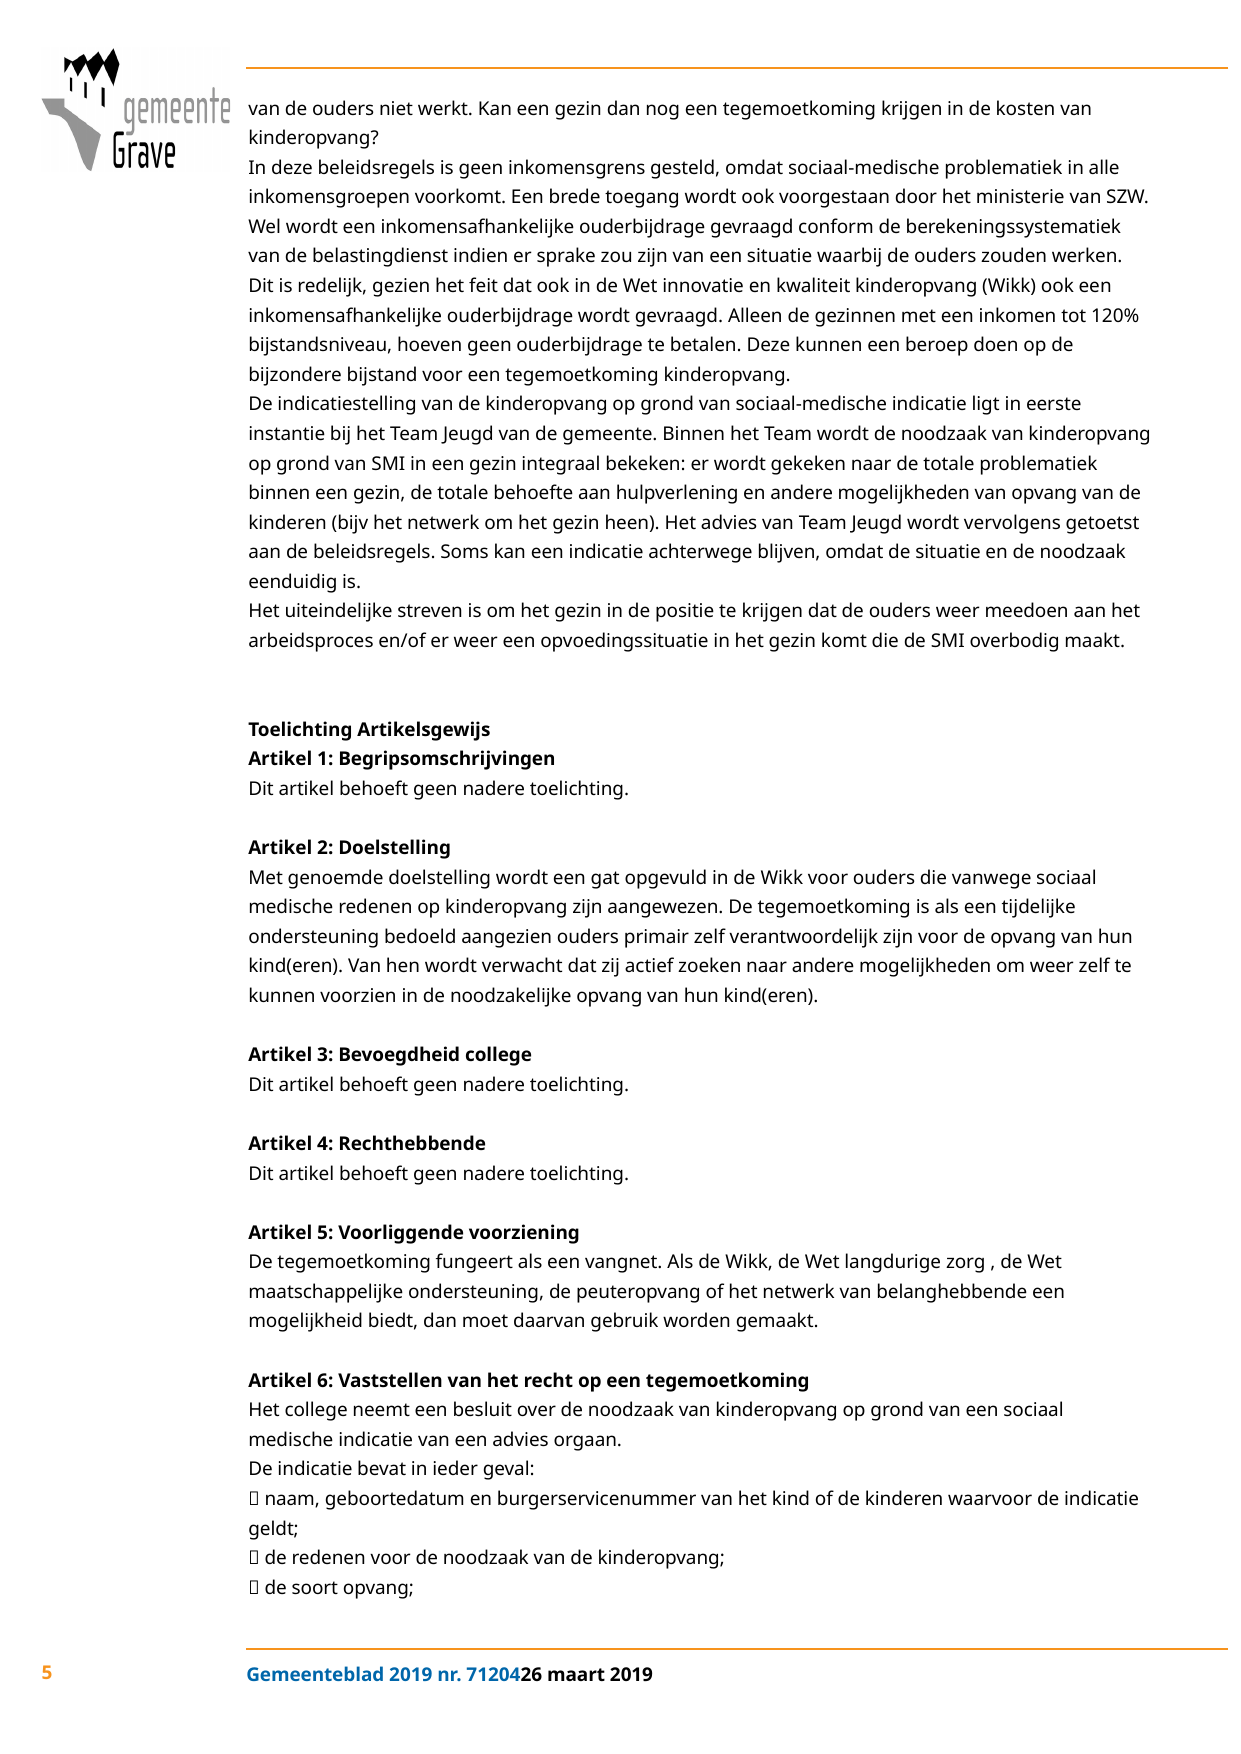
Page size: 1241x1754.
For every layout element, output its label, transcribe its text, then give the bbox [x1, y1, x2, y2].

text Dit is redelijk, gezien het feit dat ook in de Wet innovatie en kwaliteit kinderopvang (Wikk) ook een inkomensafhankelijke ouderbijdrage wordt gevraagd. Alleen de gezinnen met een inkomen tot 120% bijstandsniveau, hoeven geen ouderbijdrage te betalen. Deze kunnen een beroep doen op de bijzondere bijstand voor een tegemoetkoming kinderopvang. [248, 272, 1152, 387]
text van de ouders niet werkt. Kan een gezin dan nog een tegemoetkoming krijgen in de kosten van kinderopvang? [248, 95, 1152, 150]
text Toelichting Artikelsgewijs [248, 716, 1152, 742]
picture [41, 47, 231, 172]
text Dit artikel behoeft geen nadere toelichting. [248, 1160, 1152, 1186]
text Het uiteindelijke streven is om het gezin in de positie te krijgen dat de ouders weer meedoen aan het arbeidsproces en/of er weer een opvoedingssituatie in het gezin komt die de SMI overbodig maakt. [248, 598, 1152, 653]
text  de redenen voor de noodzaak van de kinderopvang; [248, 1544, 1152, 1570]
text Artikel 3: Bevoegdheid college [248, 1041, 1152, 1067]
text Dit artikel behoeft geen nadere toelichting. [248, 775, 1152, 801]
text Artikel 1: Begripsomschrijvingen [248, 746, 1152, 771]
text De indicatie bevat in ieder geval: [248, 1456, 1152, 1481]
text De tegemoetkoming fungeert als een vangnet. Als de Wikk, de Wet langdurige zorg , de Wet maatschappelijke ondersteuning, de peuteropvang of het netwerk van belanghebbende een mogelijkheid biedt, dan moet daarvan gebruik worden gemaakt. [248, 1248, 1152, 1333]
text Met genoemde doelstelling wordt een gat opgevuld in de Wikk voor ouders die vanwege sociaal medische redenen op kinderopvang zijn aangewezen. De tegemoetkoming is als een tijdelijke ondersteuning bedoeld aangezien ouders primair zelf verantwoordelijk zijn voor de opvang van hun kind(eren). Van hen wordt verwacht dat zij actief zoeken naar andere mogelijkheden om weer zelf te kunnen voorzien in de noodzakelijke opvang van hun kind(eren). [248, 864, 1152, 1008]
text Artikel 5: Voorliggende voorziening [248, 1219, 1152, 1245]
text Dit artikel behoeft geen nadere toelichting. [248, 1071, 1152, 1097]
text  de soort opvang; [248, 1574, 1152, 1600]
text In deze beleidsregels is geen inkomensgrens gesteld, omdat sociaal-medische problematiek in alle inkomensgroepen voorkomt. Een brede toegang wordt ook voorgestaan door het ministerie van SZW. Wel wordt een inkomensafhankelijke ouderbijdrage gevraagd conform de berekeningssystematiek van de belastingdienst indien er sprake zou zijn van een situatie waarbij de ouders zouden werken. [248, 154, 1152, 268]
text Artikel 4: Rechthebbende [248, 1130, 1152, 1156]
text Artikel 6: Vaststellen van het recht op een tegemoetkoming [248, 1367, 1152, 1393]
text  naam, geboortedatum en burgerservicenummer van het kind of de kinderen waarvoor de indicatie geldt; [248, 1485, 1152, 1541]
text De indicatiestelling van de kinderopvang op grond van sociaal-medische indicatie ligt in eerste instantie bij het Team Jeugd van de gemeente. Binnen het Team wordt de noodzaak van kinderopvang op grond van SMI in een gezin integraal bekeken: er wordt gekeken naar de totale problematiek binnen een gezin, de totale behoefte aan hulpverlening en andere mogelijkheden van opvang van de kinderen (bijv het netwerk om het gezin heen). Het advies van Team Jeugd wordt vervolgens getoetst aan de beleidsregels. Soms kan een indicatie achterwege blijven, omdat de situatie en de noodzaak eenduidig is. [248, 391, 1152, 594]
text Artikel 2: Doelstelling [248, 834, 1152, 860]
text Het college neemt een besluit over de noodzaak van kinderopvang op grond van een sociaal medische indicatie van een advies orgaan. [248, 1396, 1152, 1452]
